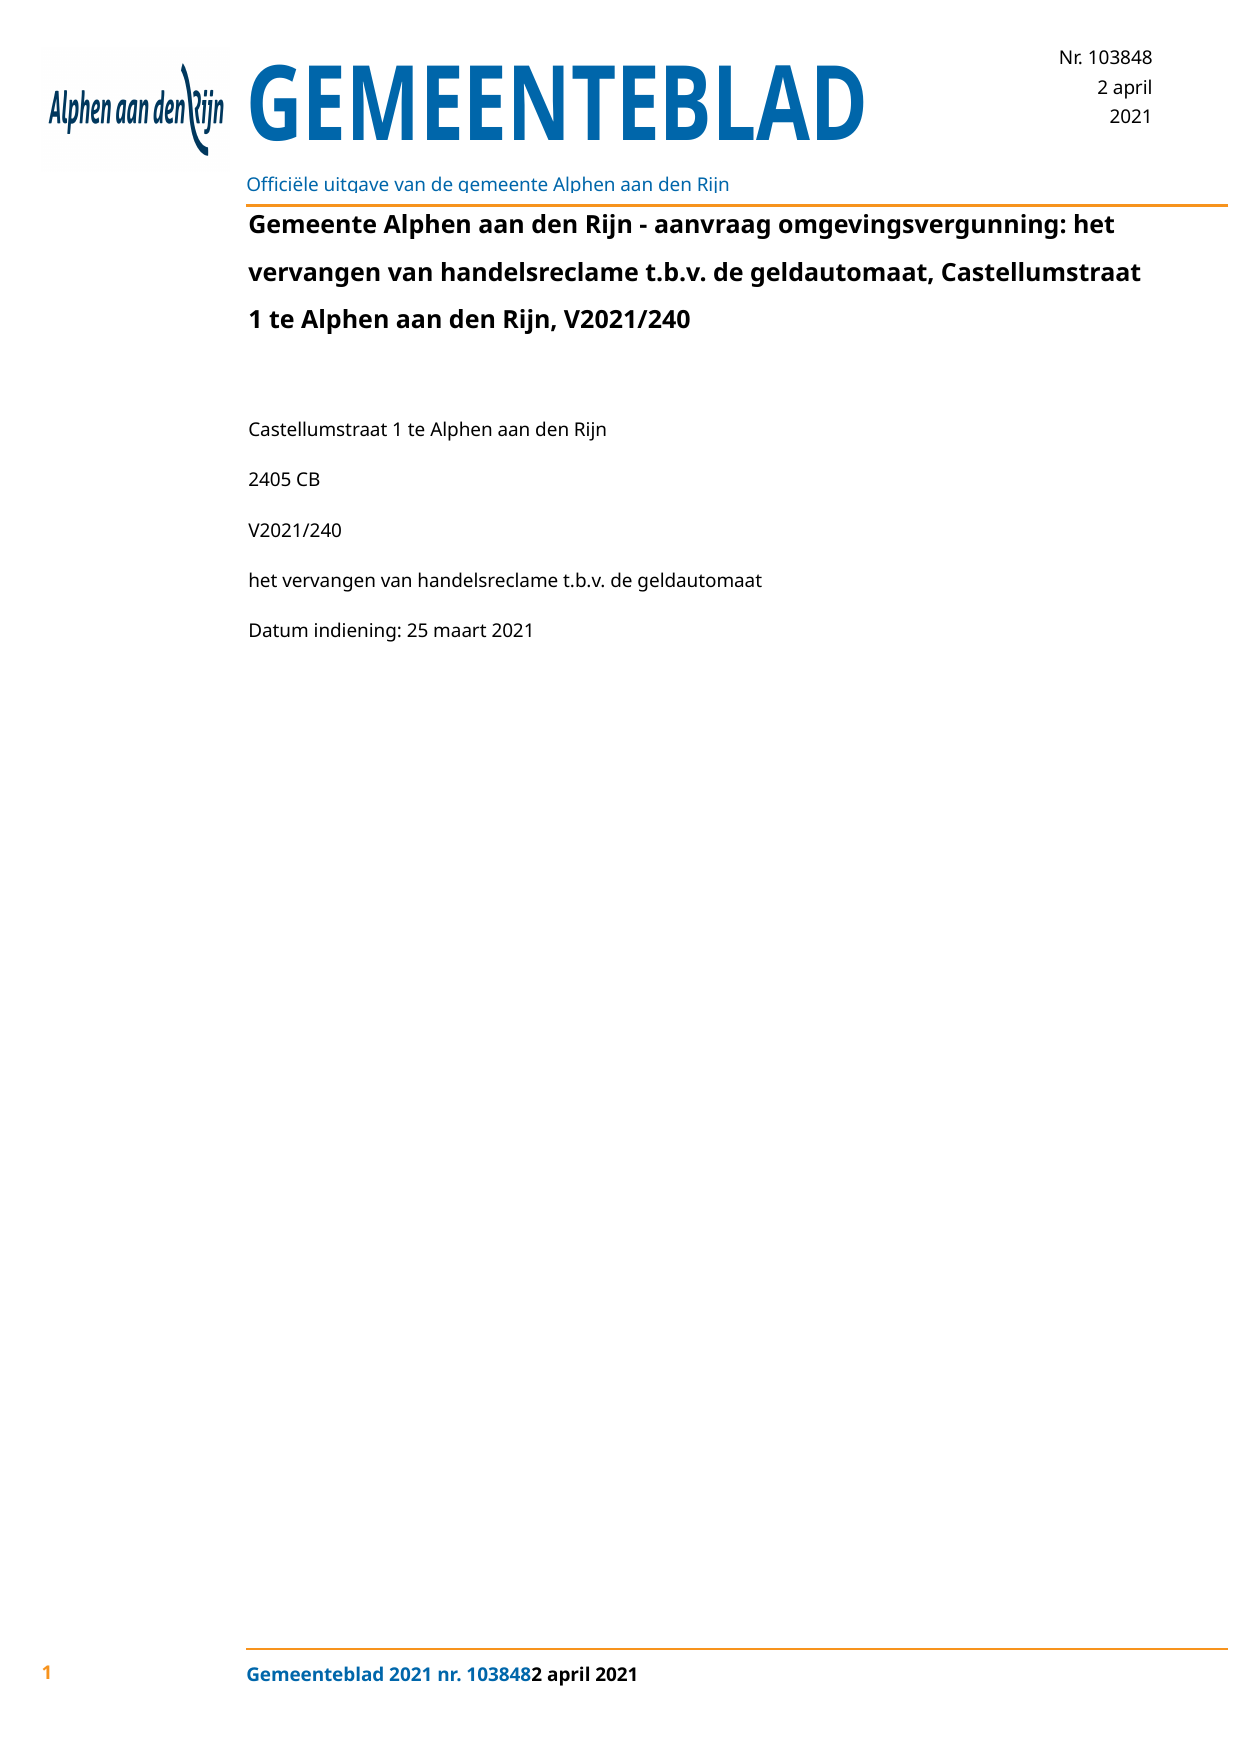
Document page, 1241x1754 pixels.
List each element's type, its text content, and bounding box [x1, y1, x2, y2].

text Castellumstraat 1 te Alphen aan den Rijn [248, 416, 1152, 442]
text Gemeente Alphen aan den Rijn - aanvraag omgevingsvergunning: het vervangen van handelsreclame t.b.v. de geldautomaat, Castellumstraat 1 te Alphen aan den Rijn, V2021/240 [248, 207, 1152, 336]
text V2021/240 [248, 517, 1152, 542]
picture [41, 47, 231, 172]
text het vervangen van handelsreclame t.b.v. de geldautomaat [248, 567, 1152, 593]
text Datum indiening: 25 maart 2021 [248, 618, 1152, 643]
text 2405 CB [248, 466, 1152, 492]
